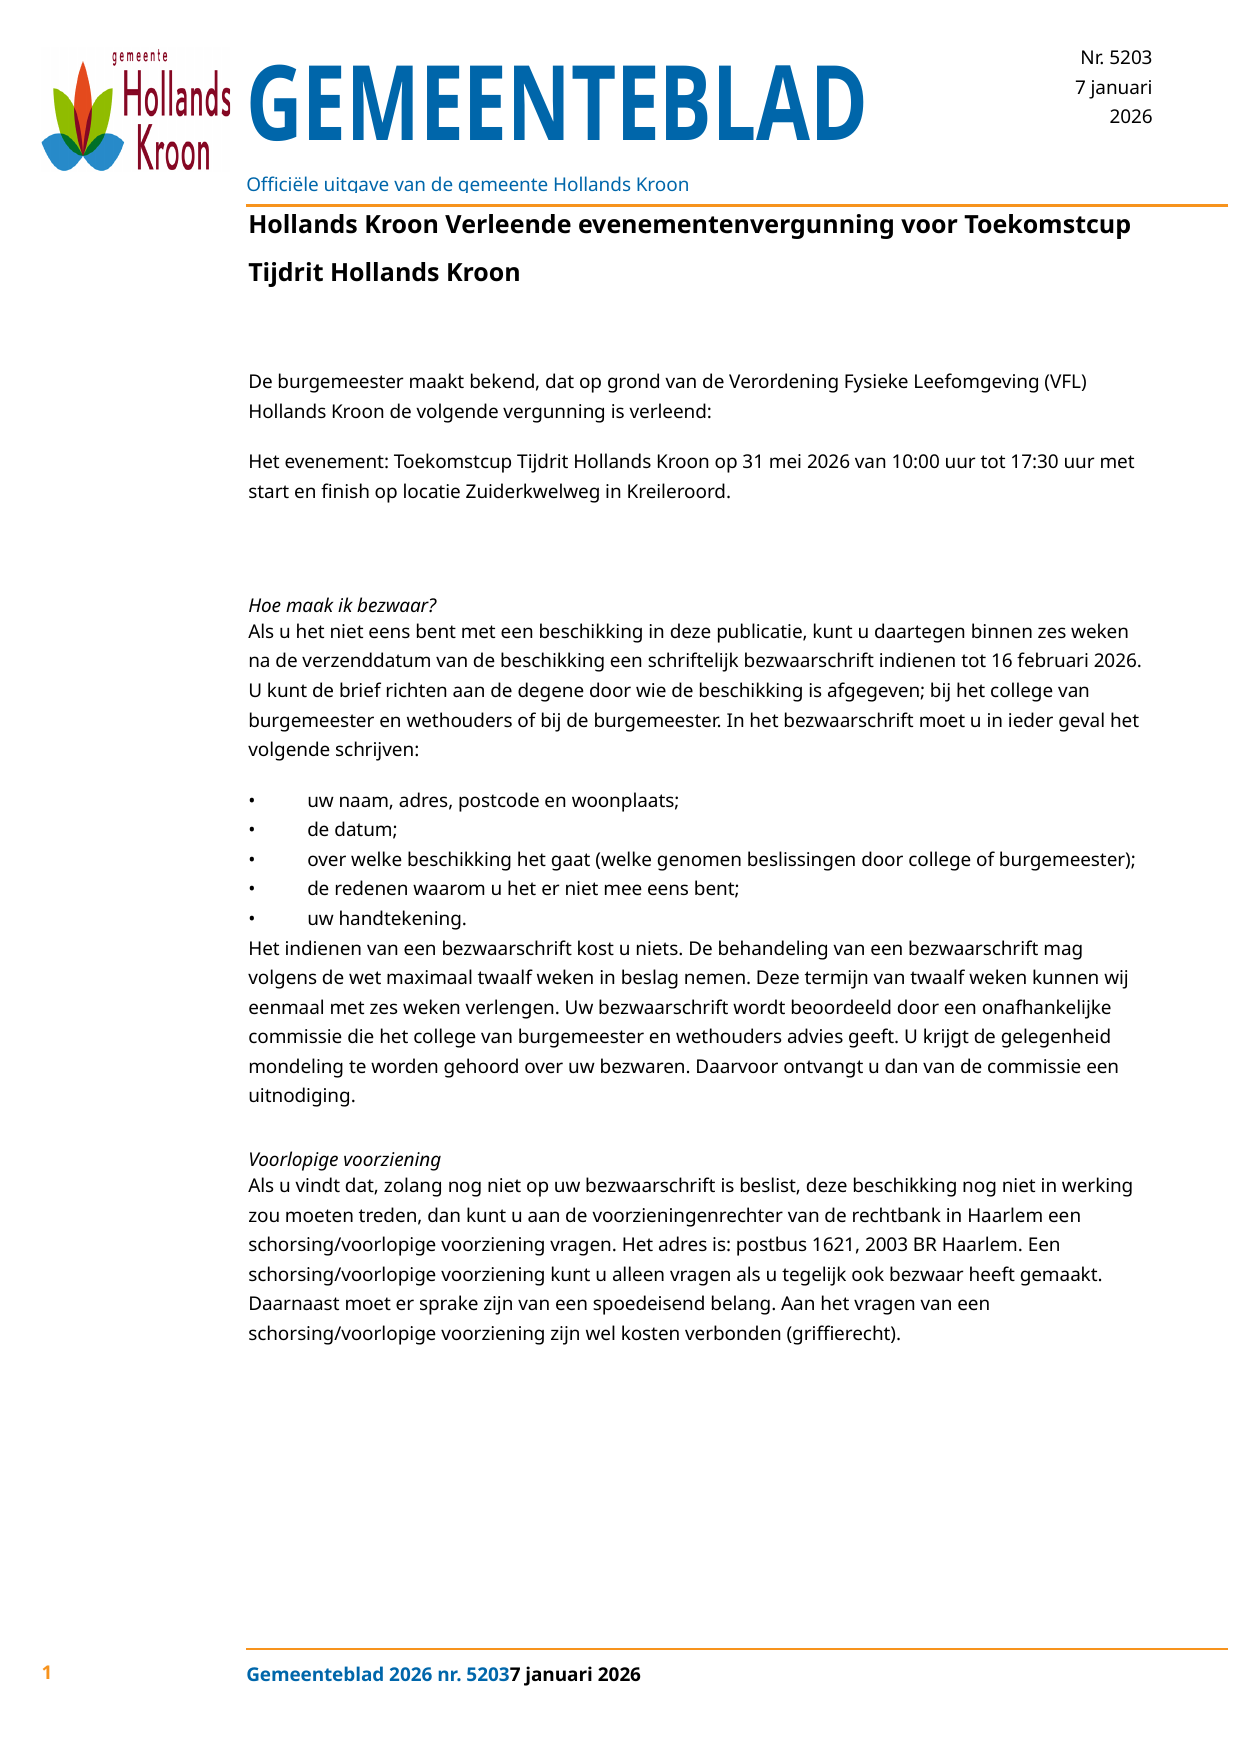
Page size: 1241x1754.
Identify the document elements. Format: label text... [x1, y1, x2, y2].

list uw handtekening. [248, 905, 1152, 931]
text Voorlopige voorziening [248, 1147, 1152, 1172]
text Als u vindt dat, zolang nog niet op uw bezwaarschrift is beslist, deze beschikking nog niet in werking zou moeten treden, dan kunt u aan de voorzieningenrechter van de rechtbank in Haarlem een schorsing/voorlopige voorziening vragen. Het adres is: postbus 1621, 2003 BR Haarlem. Een schorsing/voorlopige voorziening kunt u alleen vragen als u tegelijk ook bezwaar heeft gemaakt. Daarnaast moet er sprake zijn van een spoedeisend belang. Aan het vragen van een schorsing/voorlopige voorziening zijn wel kosten verbonden (griffierecht). [248, 1172, 1152, 1346]
list uw naam, adres, postcode en woonplaats; [248, 787, 1152, 812]
text Hoe maak ik bezwaar? [248, 592, 1152, 618]
list de datum; [248, 816, 1152, 842]
text Hollands Kroon Verleende evenementenvergunning voor Toekomstcup Tijdrit Hollands Kroon [248, 207, 1152, 288]
list over welke beschikking het gaat (welke genomen beslissingen door college of burgemeester); [248, 846, 1152, 872]
list de redenen waarom u het er niet mee eens bent; [248, 876, 1152, 901]
text De burgemeester maakt bekend, dat op grond van de Verordening Fysieke Leefomgeving (VFL) Hollands Kroon de volgende vergunning is verleend: [248, 368, 1152, 424]
picture [41, 47, 231, 172]
text Het indienen van een bezwaarschrift kost u niets. De behandeling van een bezwaarschrift mag volgens de wet maximaal twaalf weken in beslag nemen. Deze termijn van twaalf weken kunnen wij eenmaal met zes weken verlengen. Uw bezwaarschrift wordt beoordeeld door een onafhankelijke commissie die het college van burgemeester en wethouders advies geeft. U krijgt de gelegenheid mondeling te worden gehoord over uw bezwaren. Daarvoor ontvangt u dan van de commissie een uitnodiging. [248, 935, 1152, 1108]
text Als u het niet eens bent met een beschikking in deze publicatie, kunt u daartegen binnen zes weken na de verzenddatum van de beschikking een schriftelijk bezwaarschrift indienen tot 16 februari 2026. U kunt de brief richten aan de degene door wie de beschikking is afgegeven; bij het college van burgemeester en wethouders of bij de burgemeester. In het bezwaarschrift moet u in ieder geval het volgende schrijven: [248, 618, 1152, 762]
text Het evenement: Toekomstcup Tijdrit Hollands Kroon op 31 mei 2026 van 10:00 uur tot 17:30 uur met start en finish op locatie Zuiderkwelweg in Kreileroord. [248, 448, 1152, 504]
